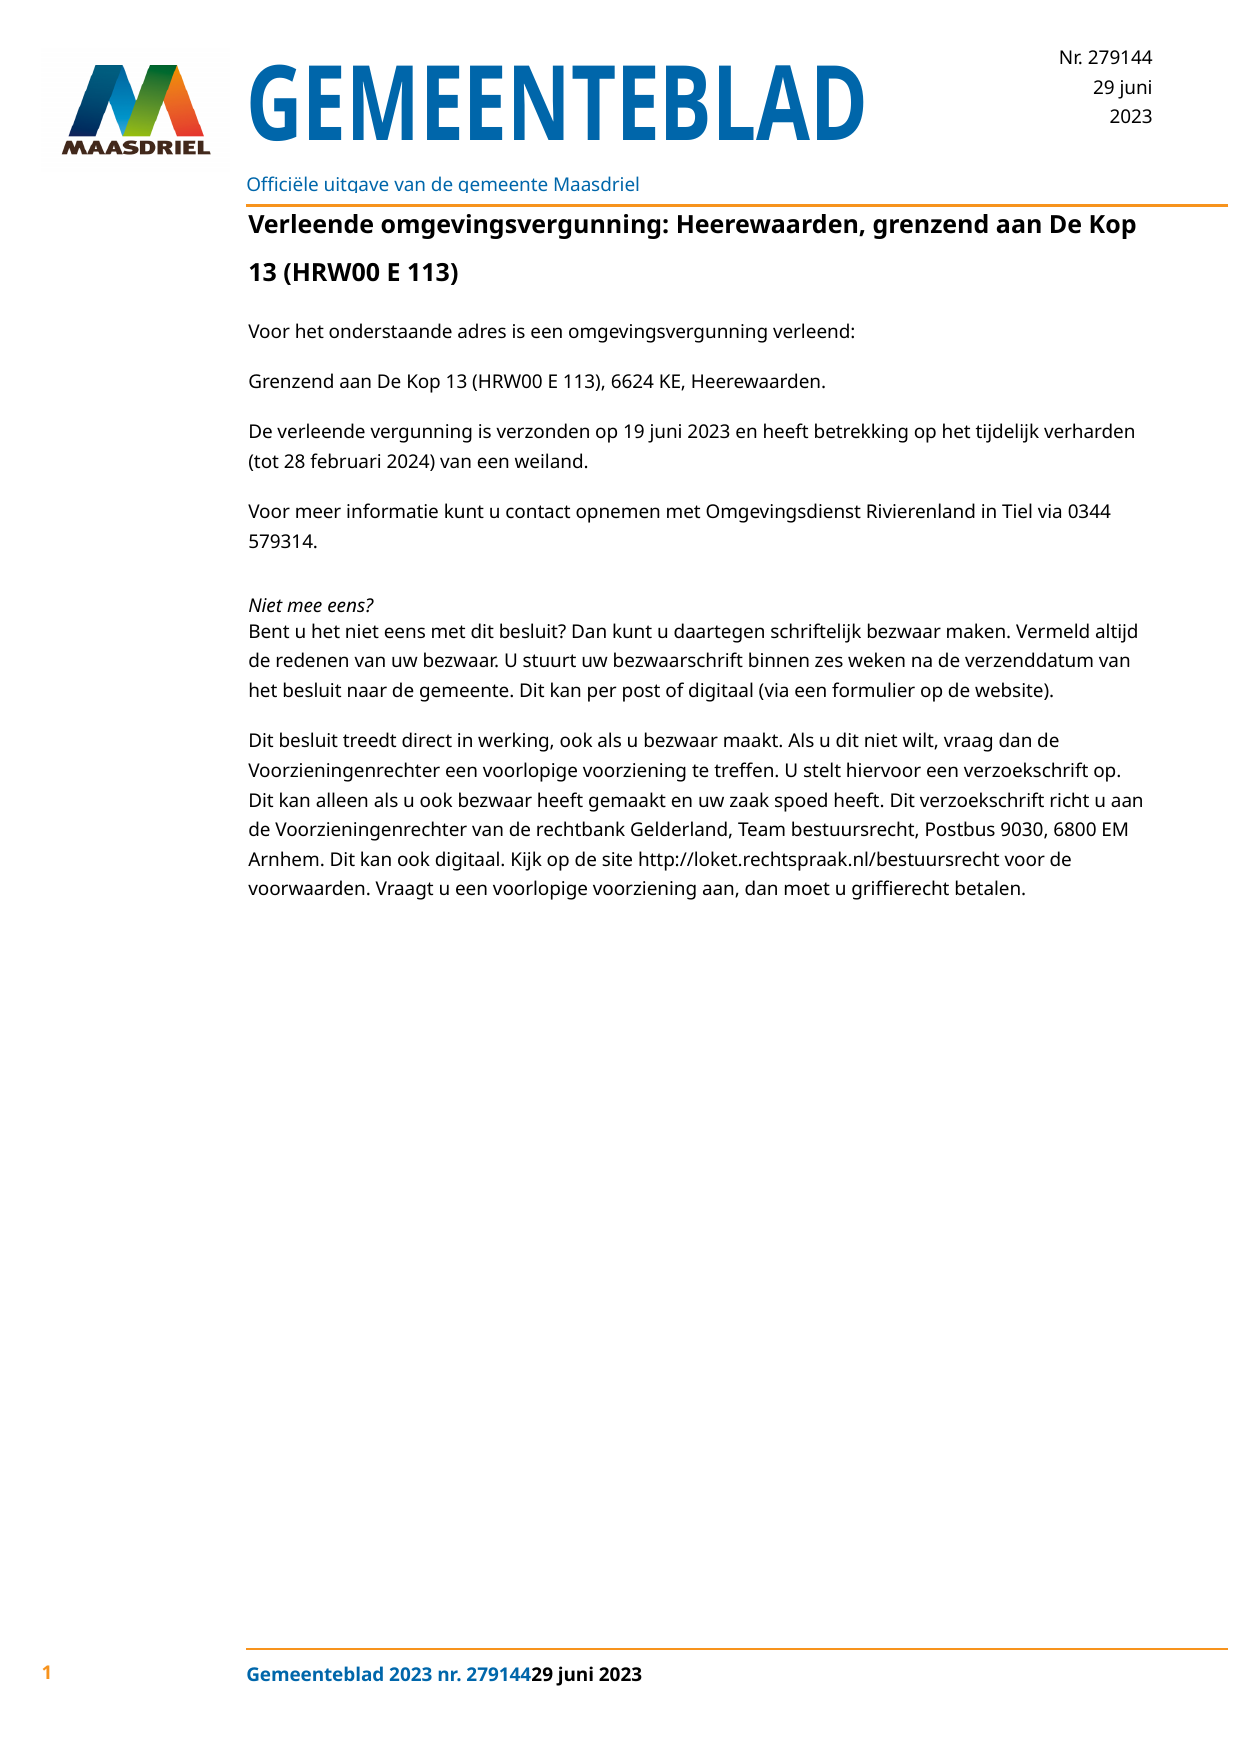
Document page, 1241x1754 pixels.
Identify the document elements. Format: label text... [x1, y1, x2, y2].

text Voor het onderstaande adres is een omgevingsvergunning verleend: [248, 318, 1152, 344]
text Dit besluit treedt direct in werking, ook als u bezwaar maakt. Als u dit niet wilt, vraag dan de Voorzieningenrechter een voorlopige voorziening te treffen. U stelt hiervoor een verzoekschrift op. Dit kan alleen als u ook bezwaar heeft gemaakt en uw zaak spoed heeft. Dit verzoekschrift richt u aan de Voorzieningenrechter van de rechtbank Gelderland, Team bestuursrecht, Postbus 9030, 6800 EM Arnhem. Dit kan ook digitaal. Kijk op de site http://loket.rechtspraak.nl/bestuursrecht voor de voorwaarden. Vraagt u een voorlopige voorziening aan, dan moet u griffierecht betalen. [248, 728, 1152, 901]
text Niet mee eens? [248, 592, 1152, 618]
picture [41, 47, 231, 172]
text Voor meer informatie kunt u contact opnemen met Omgevingsdienst Rivierenland in Tiel via 0344 579314. [248, 499, 1152, 554]
text De verleende vergunning is verzonden op 19 juni 2023 en heeft betrekking op het tijdelijk verharden (tot 28 februari 2024) van een weiland. [248, 419, 1152, 474]
text Bent u het niet eens met dit besluit? Dan kunt u daartegen schriftelijk bezwaar maken. Vermeld altijd de redenen van uw bezwaar. U stuurt uw bezwaarschrift binnen zes weken na de verzenddatum van het besluit naar de gemeente. Dit kan per post of digitaal (via een formulier op de website). [248, 618, 1152, 703]
text Grenzend aan De Kop 13 (HRW00 E 113), 6624 KE, Heerewaarden. [248, 368, 1152, 394]
text Verleende omgevingsvergunning: Heerewaarden, grenzend aan De Kop 13 (HRW00 E 113) [248, 207, 1152, 288]
